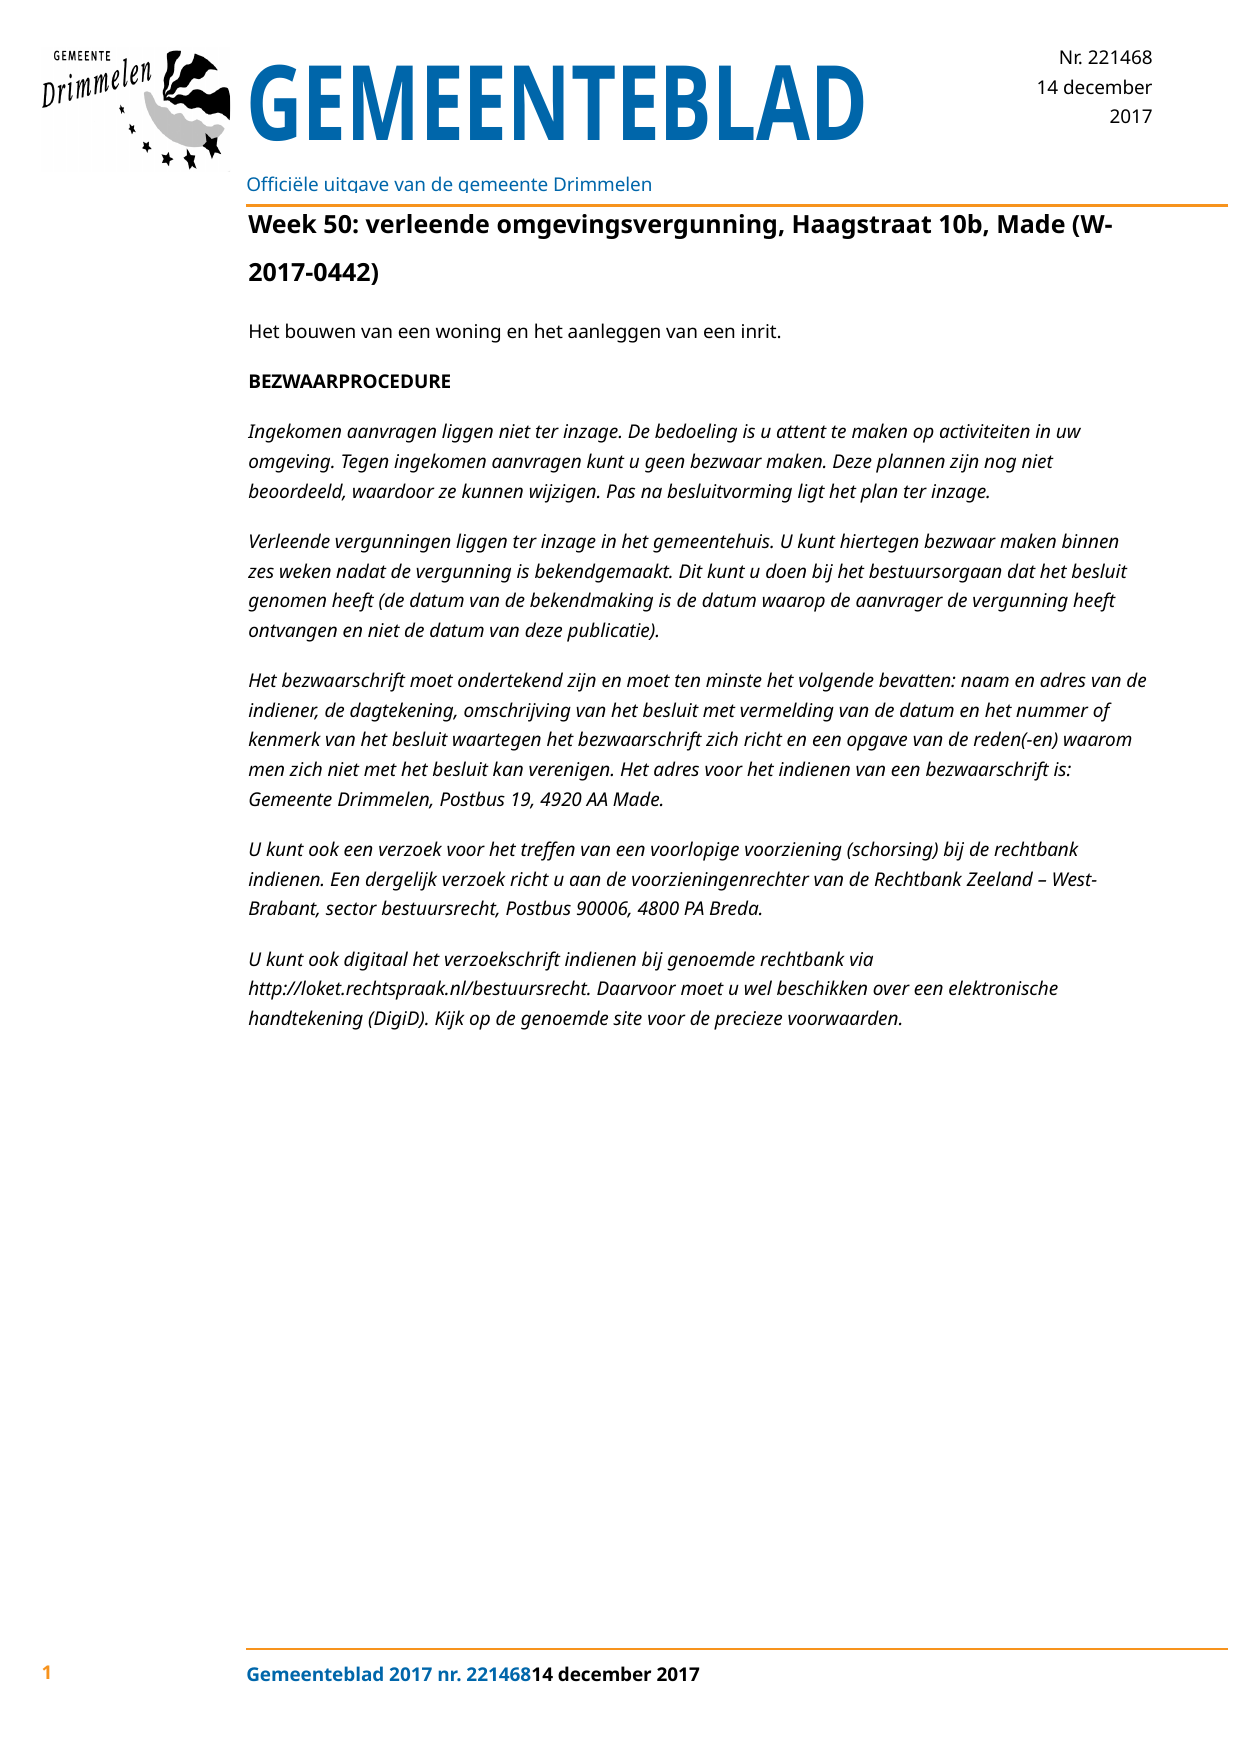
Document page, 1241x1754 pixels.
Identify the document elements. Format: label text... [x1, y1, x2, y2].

text Het bouwen van een woning en het aanleggen van een inrit. [248, 318, 1152, 344]
text U kunt ook een verzoek voor het treffen van een voorlopige voorziening (schorsing) bij de rechtbank indienen. Een dergelijk verzoek richt u aan de voorzieningenrechter van de Rechtbank Zeeland – West-Brabant, sector bestuursrecht, Postbus 90006, 4800 PA Breda. [248, 836, 1152, 921]
text Week 50: verleende omgevingsvergunning, Haagstraat 10b, Made (W-2017-0442) [248, 207, 1152, 288]
text U kunt ook digitaal het verzoekschrift indienen bij genoemde rechtbank via http://loket.rechtspraak.nl/bestuursrecht. Daarvoor moet u wel beschikken over een elektronische handtekening (DigiD). Kijk op de genoemde site voor de precieze voorwaarden. [248, 946, 1152, 1031]
text Ingekomen aanvragen liggen niet ter inzage. De bedoeling is u attent te maken op activiteiten in uw omgeving. Tegen ingekomen aanvragen kunt u geen bezwaar maken. Deze plannen zijn nog niet beoordeeld, waardoor ze kunnen wijzigen. Pas na besluitvorming ligt het plan ter inzage. [248, 419, 1152, 504]
picture [41, 47, 231, 172]
text Het bezwaarschrift moet ondertekend zijn en moet ten minste het volgende bevatten: naam en adres van de indiener, de dagtekening, omschrijving van het besluit met vermelding van de datum en het nummer of kenmerk van het besluit waartegen het bezwaarschrift zich richt en een opgave van de reden(-en) waarom men zich niet met het besluit kan verenigen. Het adres voor het indienen van een bezwaarschrift is: Gemeente Drimmelen, Postbus 19, 4920 AA Made. [248, 667, 1152, 812]
text BEZWAARPROCEDURE [248, 368, 1152, 394]
text Verleende vergunningen liggen ter inzage in het gemeentehuis. U kunt hiertegen bezwaar maken binnen zes weken nadat de vergunning is bekendgemaakt. Dit kunt u doen bij het bestuursorgaan dat het besluit genomen heeft (de datum van de bekendmaking is de datum waarop de aanvrager de vergunning heeft ontvangen en niet de datum van deze publicatie). [248, 528, 1152, 643]
